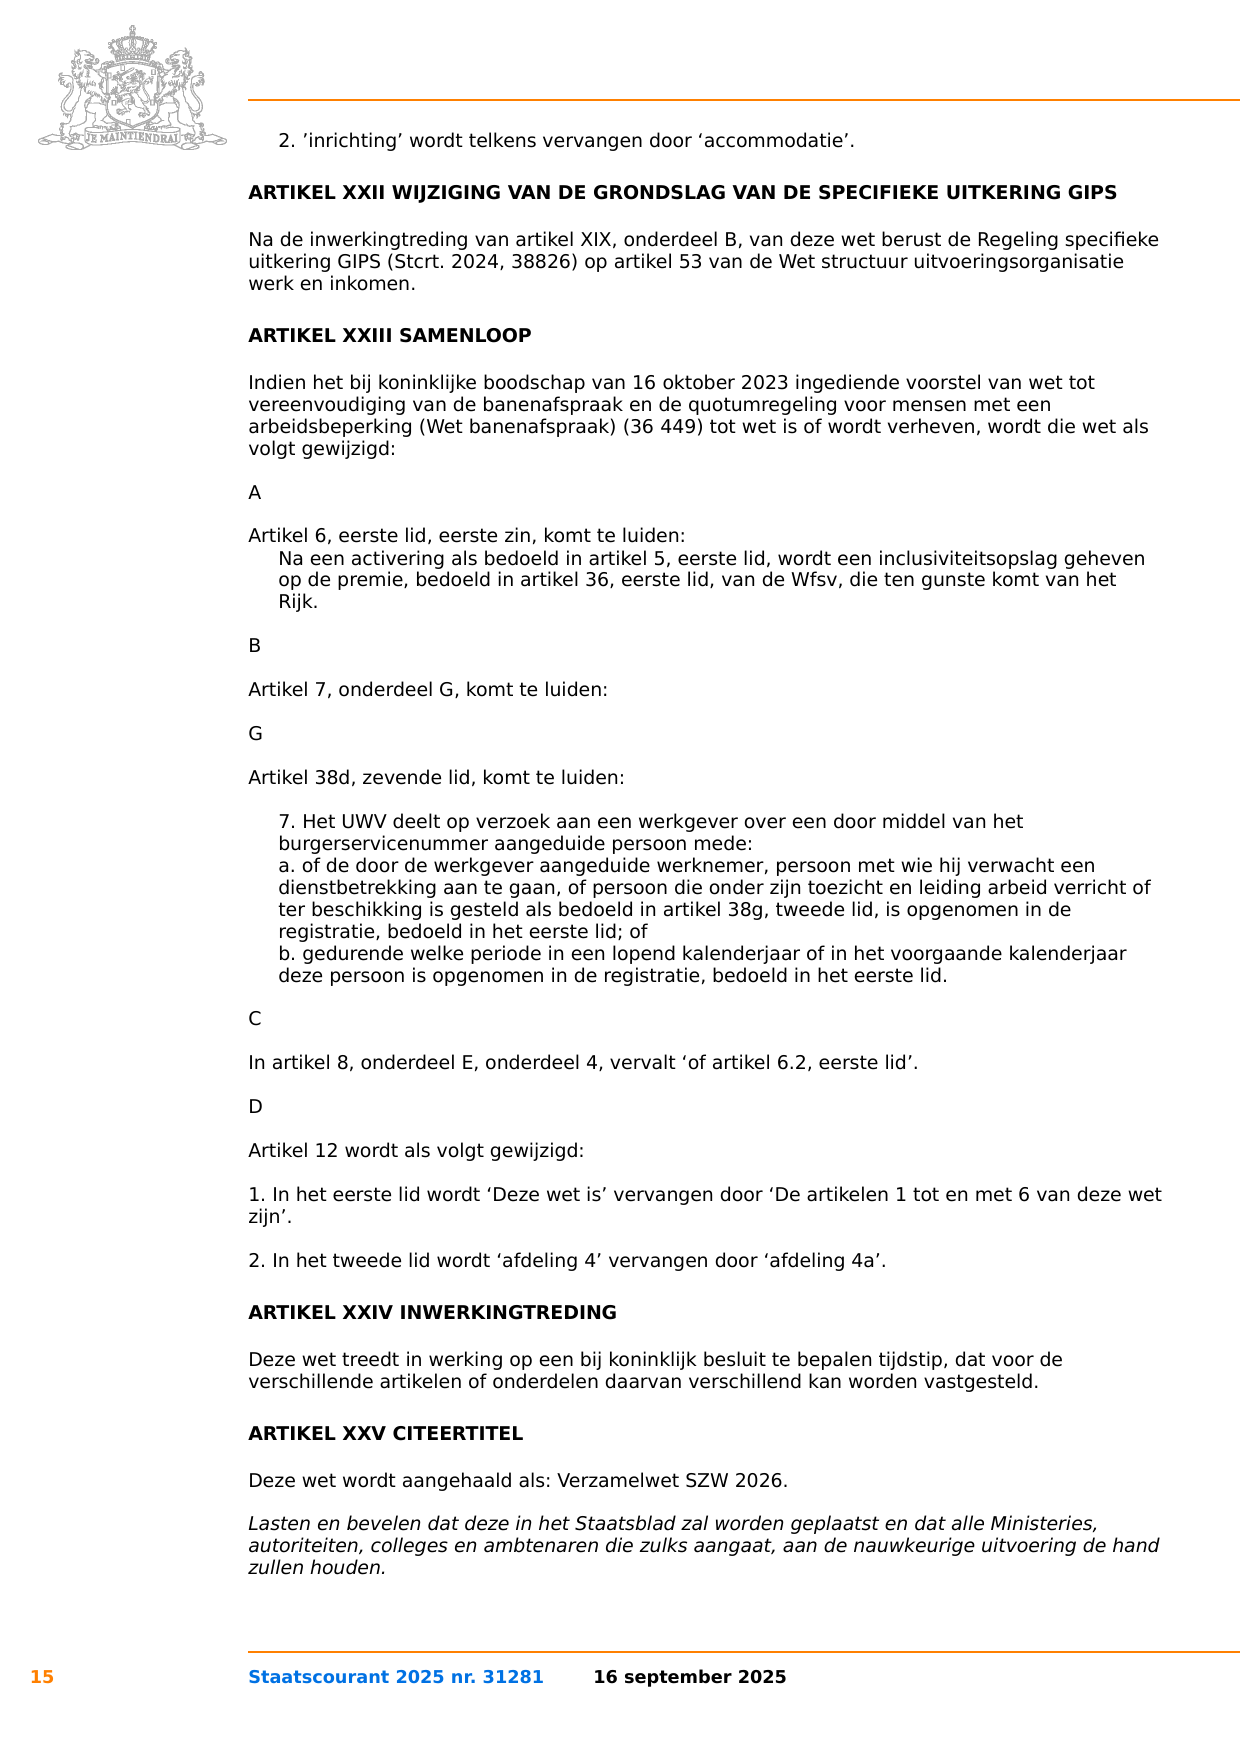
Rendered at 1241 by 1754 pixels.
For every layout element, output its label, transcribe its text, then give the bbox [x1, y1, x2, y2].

subtitle ARTIKEL XXIII SAMENLOOP [248, 325, 1163, 347]
text In artikel 8, onderdeel E, onderdeel 4, vervalt ‘of artikel 6.2, eerste lid’. [248, 1052, 1163, 1074]
text Artikel 12 wordt als volgt gewijzigd: [248, 1140, 1163, 1162]
text Deze wet wordt aangehaald als: Verzamelwet SZW 2026. [248, 1469, 1163, 1491]
subtitle ARTIKEL XXII WIJZIGING VAN DE GRONDSLAG VAN DE SPECIFIEKE UITKERING GIPS [248, 182, 1163, 204]
text G [248, 723, 1163, 745]
text Deze wet treedt in werking op een bij koninklijk besluit te bepalen tijdstip, dat voor de verschillende artikelen of onderdelen daarvan verschillend kan worden vastgesteld. [248, 1348, 1163, 1392]
text Na de inwerkingtreding van artikel XIX, onderdeel B, van deze wet berust de Regeling specifieke uitkering GIPS (Stcrt. 2024, 38826) op artikel 53 van de Wet structuur uitvoeringsorganisatie werk en inkomen. [248, 229, 1163, 295]
subtitle ARTIKEL XXIV INWERKINGTREDING [248, 1302, 1163, 1323]
text Na een activering als bedoeld in artikel 5, eerste lid, wordt een inclusiviteitsopslag geheven op de premie, bedoeld in artikel 36, eerste lid, van de Wfsv, die ten gunste komt van het Rijk. [278, 547, 1163, 613]
text A [248, 482, 1163, 503]
text 2. ’inrichting’ wordt telkens vervangen door ‘accommodatie’. [278, 130, 1163, 152]
text B [248, 635, 1163, 657]
text 7. Het UWV deelt op verzoek aan een werkgever over een door middel van het burgerservicenummer aangeduide persoon mede: [278, 811, 1163, 854]
text 1. In het eerste lid wordt ‘Deze wet is’ vervangen door ‘De artikelen 1 tot en met 6 van deze wet zijn’. [248, 1184, 1163, 1228]
text D [248, 1096, 1163, 1118]
subtitle ARTIKEL XXV CITEERTITEL [248, 1422, 1163, 1444]
picture [38, 25, 227, 150]
text b. gedurende welke periode in een lopend kalenderjaar of in het voorgaande kalenderjaar deze persoon is opgenomen in de registratie, bedoeld in het eerste lid. [278, 942, 1163, 986]
text Indien het bij koninklijke boodschap van 16 oktober 2023 ingediende voorstel van wet tot vereenvoudiging van de banenafspraak en de quotumregeling voor mensen met een arbeidsbeperking (Wet banenafspraak) (36 449) tot wet is of wordt verheven, wordt die wet als volgt gewijzigd: [248, 372, 1163, 460]
text a. of de door de werkgever aangeduide werknemer, persoon met wie hij verwacht een dienstbetrekking aan te gaan, of persoon die onder zijn toezicht en leiding arbeid verricht of ter beschikking is gesteld als bedoeld in artikel 38g, tweede lid, is opgenomen in de registratie, bedoeld in het eerste lid; of [278, 854, 1163, 942]
text Lasten en bevelen dat deze in het Staatsblad zal worden geplaatst en dat alle Ministeries, autoriteiten, colleges en ambtenaren die zulks aangaat, aan de nauwkeurige uitvoering de hand zullen houden. [248, 1513, 1163, 1579]
text Artikel 7, onderdeel G, komt te luiden: [248, 679, 1163, 701]
text Artikel 6, eerste lid, eerste zin, komt te luiden: [248, 525, 1163, 547]
text 2. In het tweede lid wordt ‘afdeling 4’ vervangen door ‘afdeling 4a’. [248, 1249, 1163, 1272]
text Artikel 38d, zevende lid, komt te luiden: [248, 767, 1163, 789]
text C [248, 1008, 1163, 1030]
